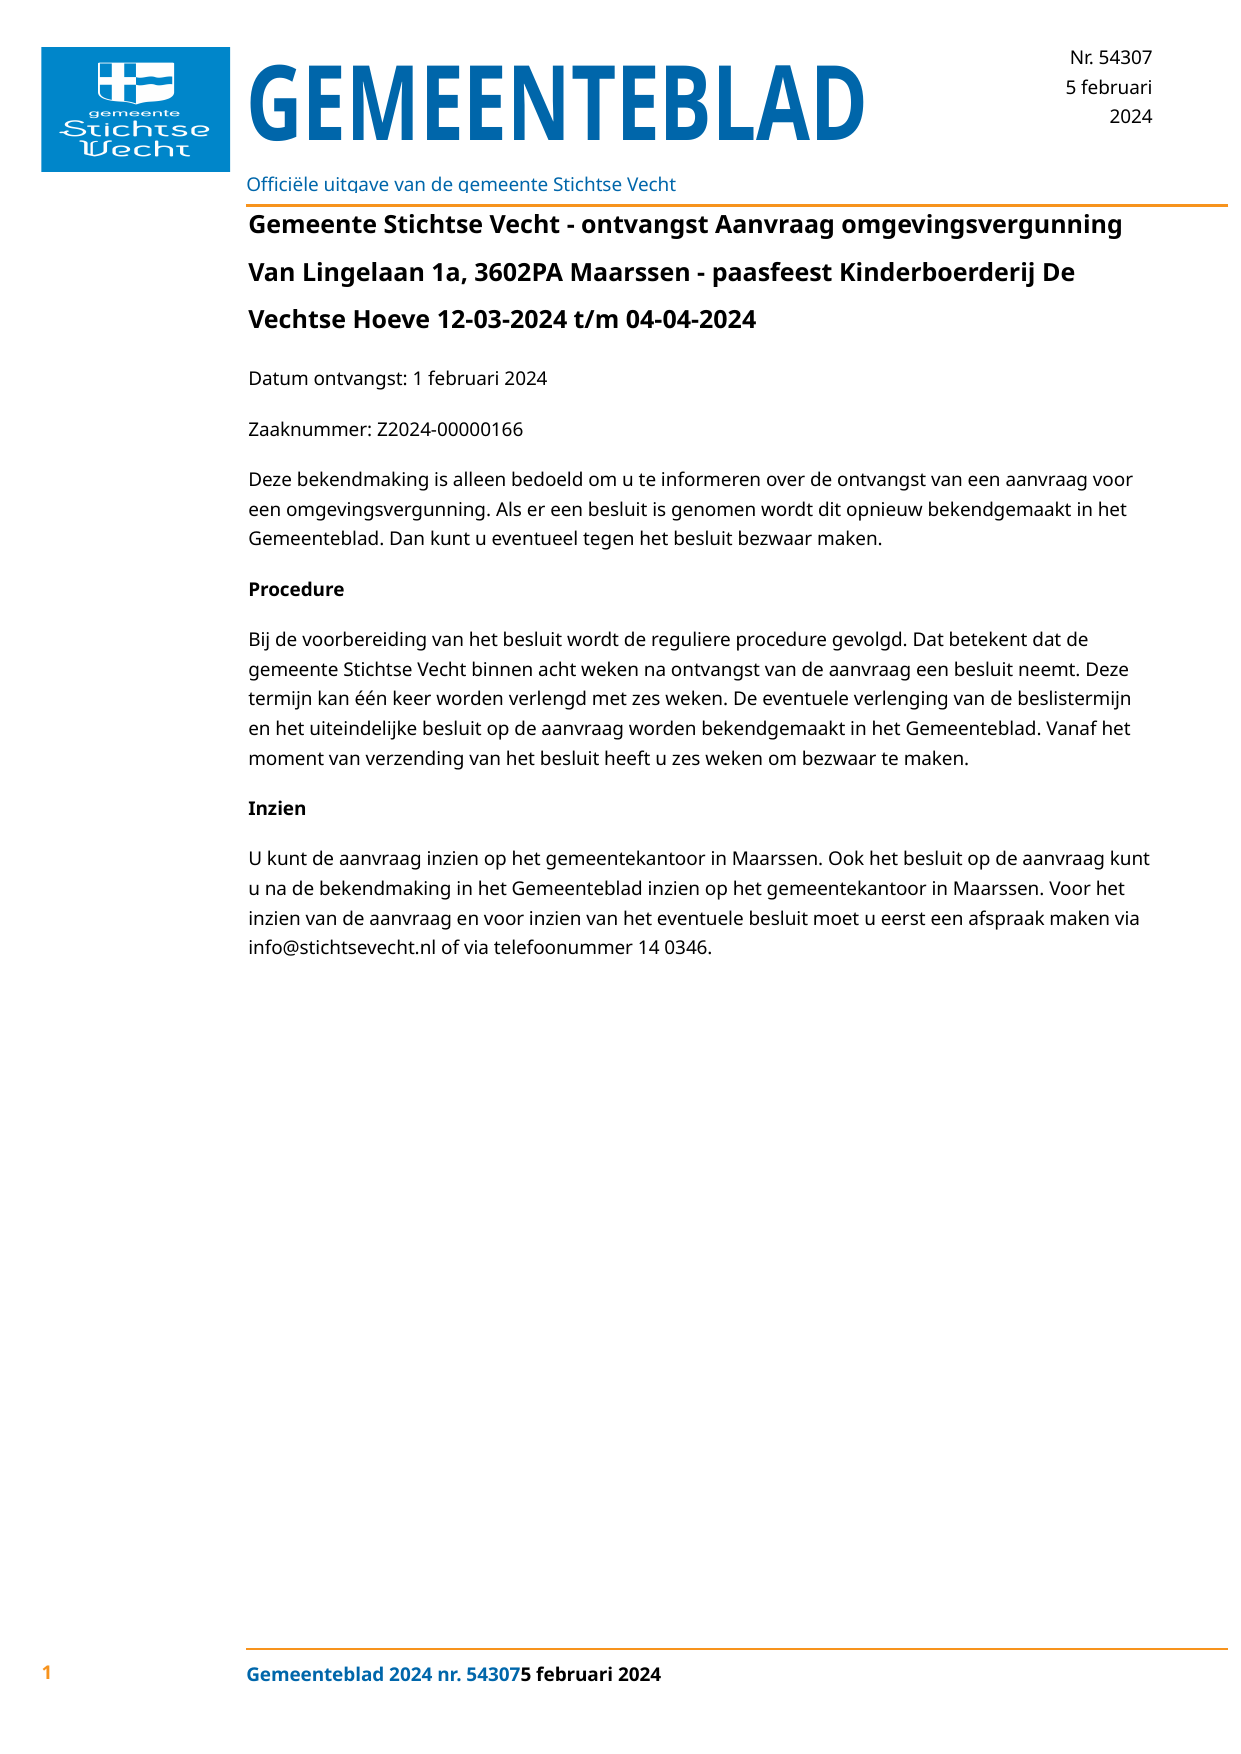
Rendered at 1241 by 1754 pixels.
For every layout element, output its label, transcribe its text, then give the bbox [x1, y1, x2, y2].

text Deze bekendmaking is alleen bedoeld om u te informeren over de ontvangst van een aanvraag voor een omgevingsvergunning. Als er een besluit is genomen wordt dit opnieuw bekendgemaakt in het Gemeenteblad. Dan kunt u eventueel tegen het besluit bezwaar maken. [248, 466, 1152, 551]
text Datum ontvangst: 1 februari 2024 [248, 366, 1152, 391]
text Inzien [248, 795, 1152, 821]
text Zaaknummer: Z2024-00000166 [248, 416, 1152, 442]
picture [137, 63, 174, 103]
text Procedure [248, 576, 1152, 602]
picture [99, 63, 135, 101]
text Bij de voorbereiding van het besluit wordt de reguliere procedure gevolgd. Dat betekent dat de gemeente Stichtse Vecht binnen acht weken na ontvangst van de aanvraag een besluit neemt. Deze termijn kan één keer worden verlengd met zes weken. De eventuele verlenging van de beslistermijn en het uiteindelijke besluit op de aanvraag worden bekendgemaakt in het Gemeenteblad. Vanaf het moment van verzending van het besluit heeft u zes weken om bezwaar te maken. [248, 626, 1152, 770]
text Gemeente Stichtse Vecht - ontvangst Aanvraag omgevingsvergunning Van Lingelaan 1a, 3602PA Maarssen - paasfeest Kinderboerderij De Vechtse Hoeve 12-03-2024 t/m 04-04-2024 [248, 207, 1152, 336]
text U kunt de aanvraag inzien op het gemeentekantoor in Maarssen. Ook het besluit op de aanvraag kunt u na de bekendmaking in het Gemeenteblad inzien op het gemeentekantoor in Maarssen. Voor het inzien van de aanvraag en voor inzien van het eventuele besluit moet u eerst een afspraak maken via info@stichtsevecht.nl of via telefoonummer 14 0346. [248, 846, 1152, 960]
